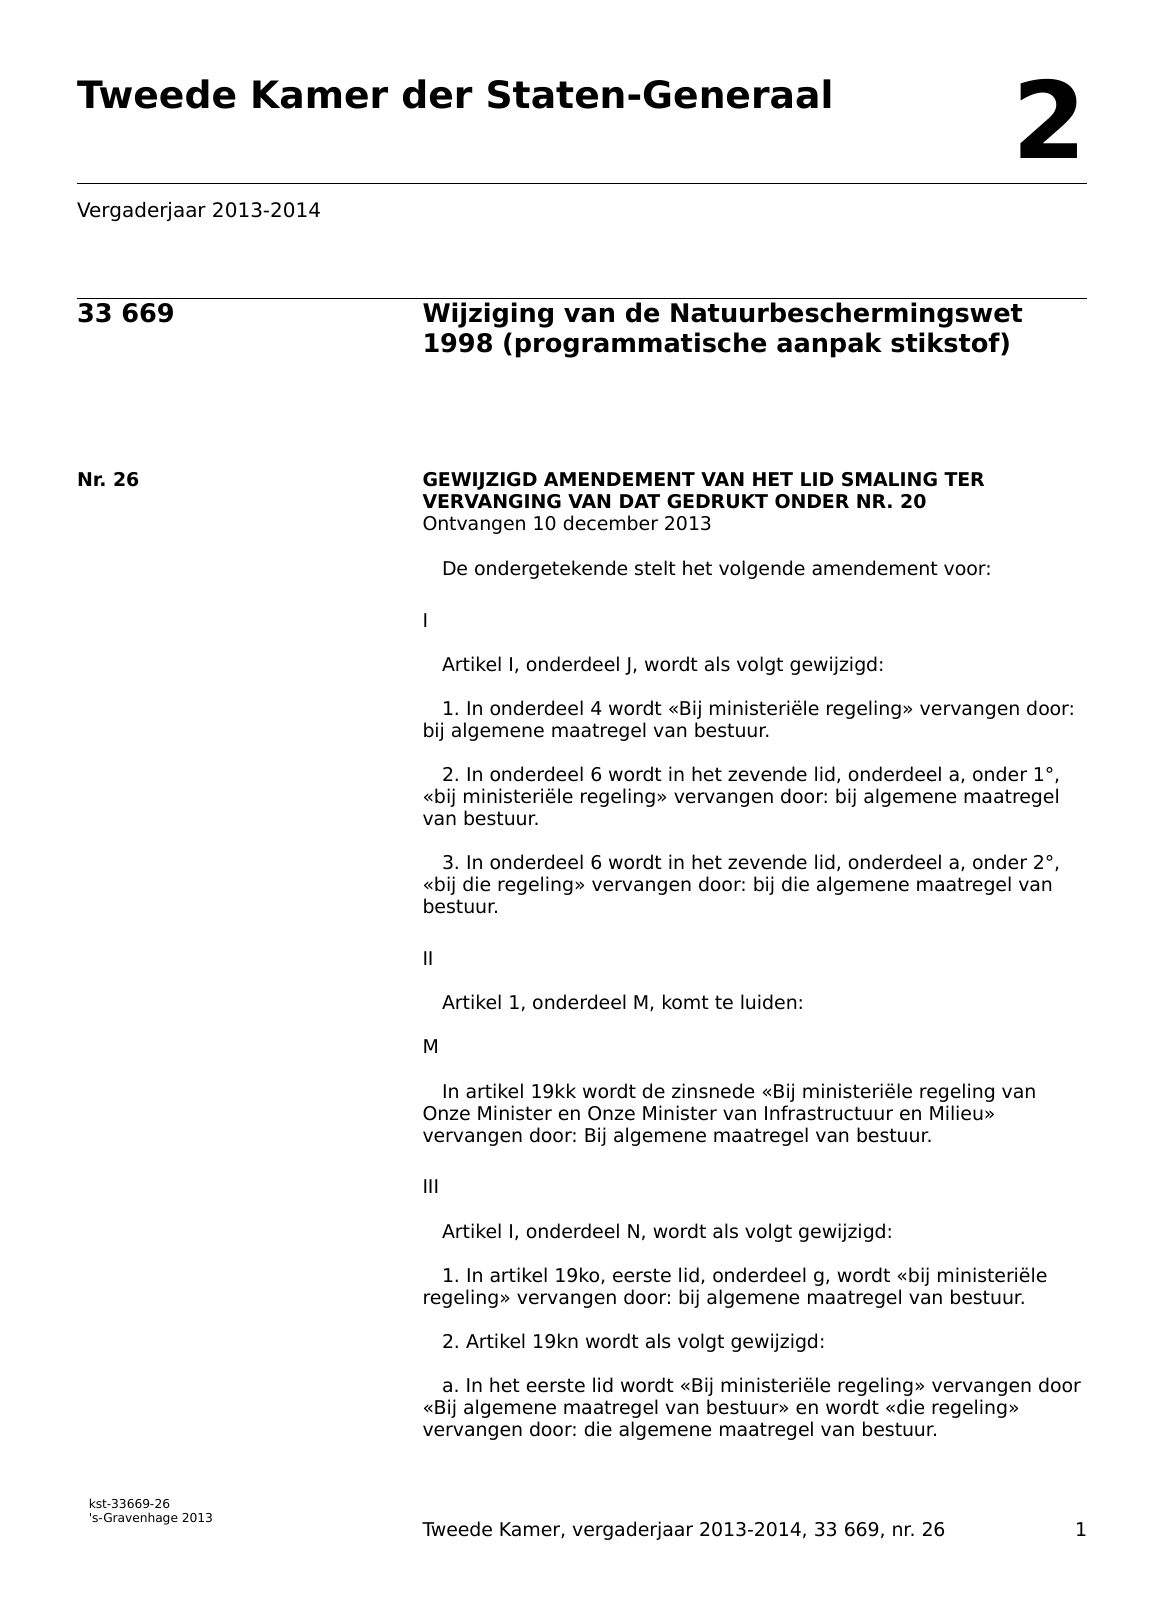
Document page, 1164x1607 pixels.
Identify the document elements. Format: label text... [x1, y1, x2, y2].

text 2. Artikel 19kn wordt als volgt gewijzigd: [422, 1331, 1087, 1353]
text De ondergetekende stelt het volgende amendement voor: [422, 557, 1087, 579]
subtitle I [422, 609, 1087, 631]
text Artikel I, onderdeel J, wordt als volgt gewijzigd: [422, 654, 1087, 676]
subtitle III [422, 1176, 1087, 1198]
text Artikel 1, onderdeel M, komt te luiden: [422, 992, 1087, 1014]
text In artikel 19kk wordt de zinsnede «Bij ministeriële regeling van Onze Minister en Onze Minister van Infrastructuur en Milieu» vervangen door: Bij algemene maatregel van bestuur. [422, 1081, 1087, 1146]
table_header Tweede Kamer der Staten-Generaal [77, 59, 886, 183]
text Ontvangen 10 december 2013 [422, 513, 1087, 535]
table_header 2 [886, 59, 1087, 183]
text kst-33669-26 [88, 1497, 323, 1511]
text 2. In onderdeel 6 wordt in het zevende lid, onderdeel a, onder 1°, «bij ministeriële regeling» vervangen door: bij algemene maatregel van bestuur. [422, 764, 1087, 830]
table_cell Vergaderjaar 2013-2014 [77, 184, 1087, 298]
text Artikel I, onderdeel N, wordt als volgt gewijzigd: [422, 1221, 1087, 1243]
text 3. In onderdeel 6 wordt in het zevende lid, onderdeel a, onder 2°, «bij die regeling» vervangen door: bij die algemene maatregel van bestuur. [422, 852, 1087, 918]
text 's-Gravenhage 2013 [88, 1511, 323, 1525]
text 1. In onderdeel 4 wordt «Bij ministeriële regeling» vervangen door: bij algemene maatregel van bestuur. [422, 698, 1087, 742]
text M [422, 1036, 1087, 1058]
text 1. In artikel 19ko, eerste lid, onderdeel g, wordt «bij ministeriële regeling» vervangen door: bij algemene maatregel van bestuur. [422, 1265, 1087, 1309]
subtitle II [422, 948, 1087, 970]
text a. In het eerste lid wordt «Bij ministeriële regeling» vervangen door «Bij algemene maatregel van bestuur» en wordt «die regeling» vervangen door: die algemene maatregel van bestuur. [422, 1375, 1087, 1441]
subtitle 33 669 Wijziging van de Natuurbeschermingswet 1998 (programmatische aanpak stikstof) [77, 299, 1087, 358]
subtitle Nr. 26 GEWIJZIGD AMENDEMENT VAN HET LID SMALING TER VERVANGING VAN DAT GEDRUKT ONDER NR. 20 [77, 469, 1087, 513]
